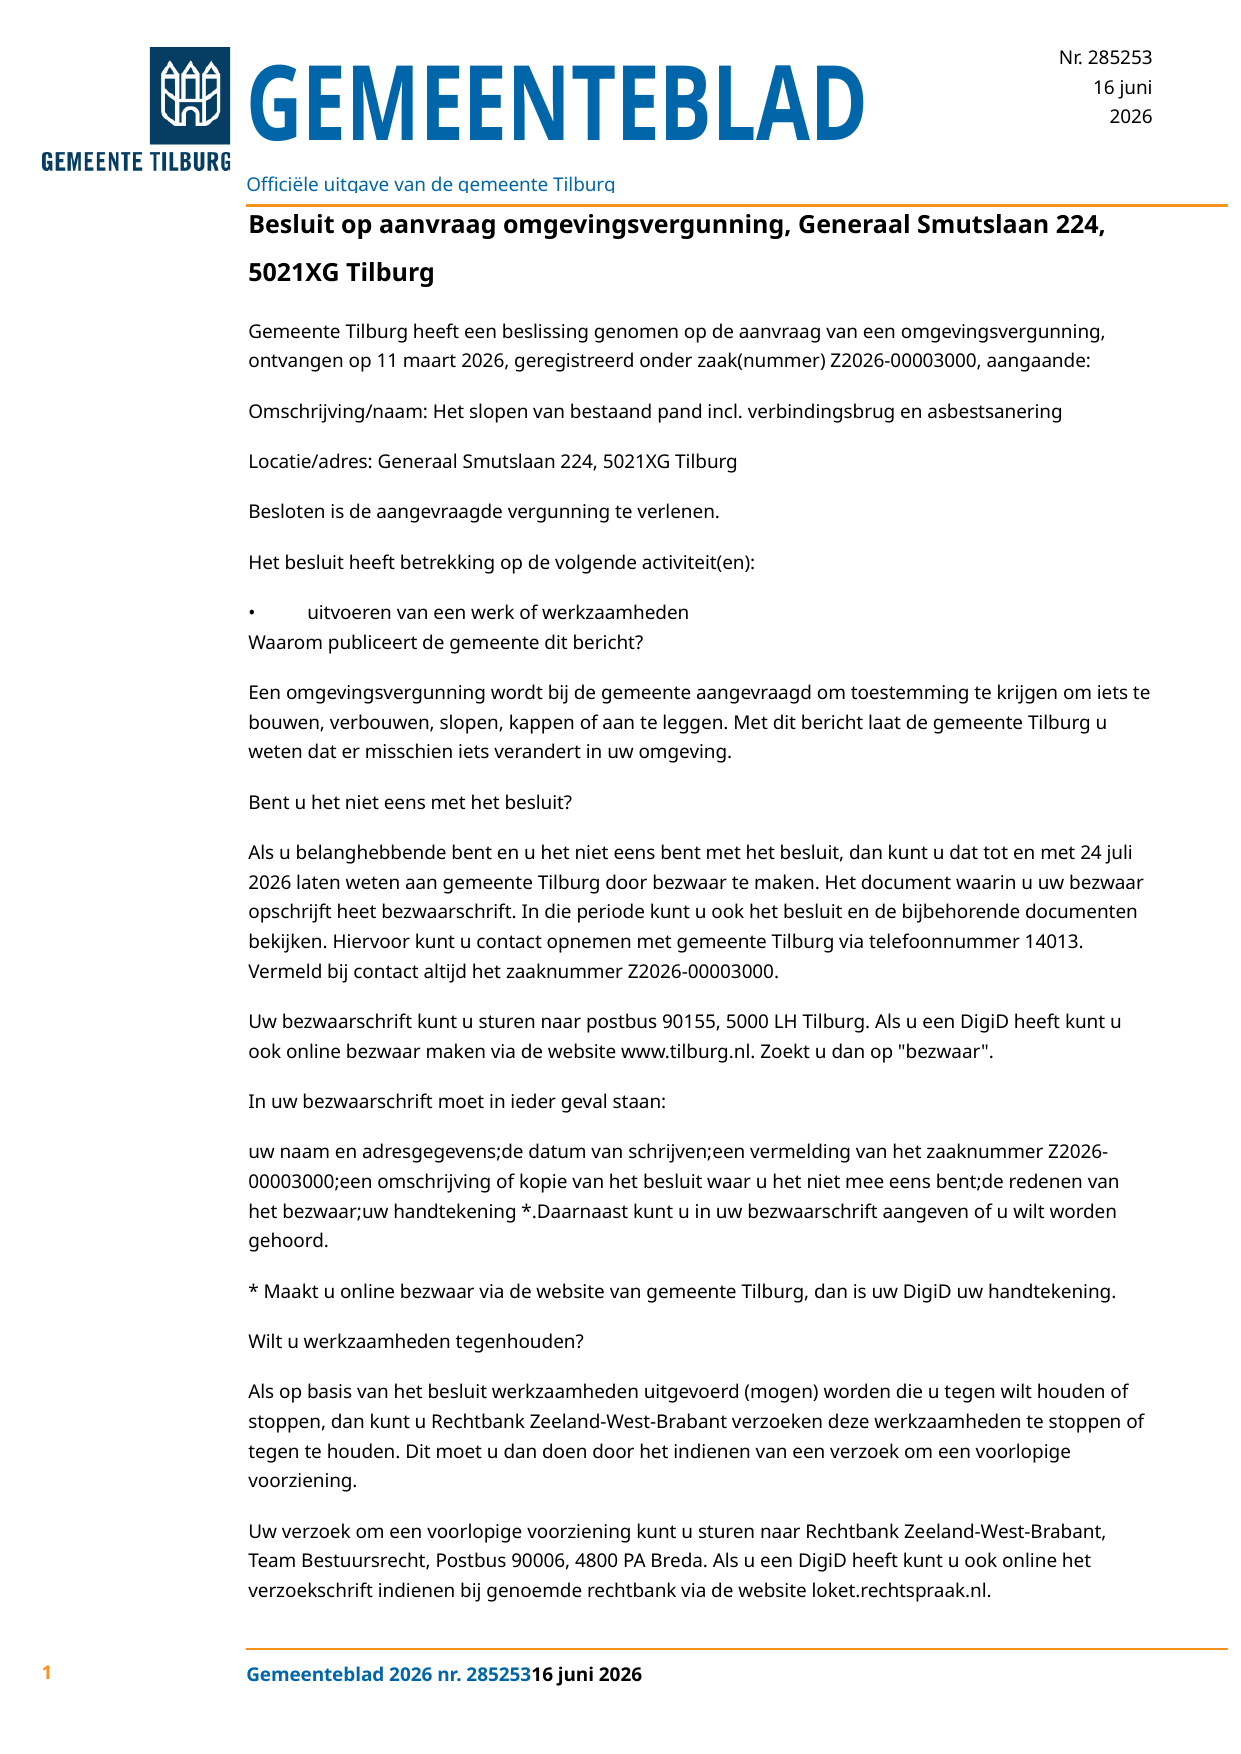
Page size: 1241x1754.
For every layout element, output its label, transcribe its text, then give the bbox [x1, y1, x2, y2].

text Het besluit heeft betrekking op de volgende activiteit(en): [248, 549, 1152, 575]
text Een omgevingsvergunning wordt bij de gemeente aangevraagd om toestemming te krijgen om iets te bouwen, verbouwen, slopen, kappen of aan te leggen. Met dit bericht laat de gemeente Tilburg u weten dat er misschien iets verandert in uw omgeving. [248, 679, 1152, 764]
text Besloten is de aangevraagde vergunning te verlenen. [248, 499, 1152, 524]
text Omschrijving/naam: Het slopen van bestaand pand incl. verbindingsbrug en asbestsanering [248, 398, 1152, 424]
picture [41, 47, 231, 172]
text Als op basis van het besluit werkzaamheden uitgevoerd (mogen) worden die u tegen wilt houden of stoppen, dan kunt u Rechtbank Zeeland-West-Brabant verzoeken deze werkzaamheden te stoppen of tegen te houden. Dit moet u dan doen door het indienen van een verzoek om een voorlopige voorziening. [248, 1379, 1152, 1493]
text Waarom publiceert de gemeente dit bericht? [248, 629, 1152, 655]
text * Maakt u online bezwaar via de website van gemeente Tilburg, dan is uw DigiD uw handtekening. [248, 1278, 1152, 1304]
text Als u belanghebbende bent en u het niet eens bent met het besluit, dan kunt u dat tot en met 24 juli 2026 laten weten aan gemeente Tilburg door bezwaar te maken. Het document waarin u uw bezwaar opschrijft heet bezwaarschrift. In die periode kunt u ook het besluit en de bijbehorende documenten bekijken. Hiervoor kunt u contact opnemen met gemeente Tilburg via telefoonnummer 14013. Vermeld bij contact altijd het zaaknummer Z2026-00003000. [248, 839, 1152, 984]
text Uw bezwaarschrift kunt u sturen naar postbus 90155, 5000 LH Tilburg. Als u een DigiD heeft kunt u ook online bezwaar maken via de website www.tilburg.nl. Zoekt u dan op "bezwaar". [248, 1008, 1152, 1064]
text uw naam en adresgegevens;de datum van schrijven;een vermelding van het zaaknummer Z2026-00003000;een omschrijving of kopie van het besluit waar u het niet mee eens bent;de redenen van het bezwaar;uw handtekening *.Daarnaast kunt u in uw bezwaarschrift aangeven of u wilt worden gehoord. [248, 1139, 1152, 1253]
list uitvoeren van een werk of werkzaamheden [248, 599, 1152, 625]
text Bent u het niet eens met het besluit? [248, 789, 1152, 815]
text Locatie/adres: Generaal Smutslaan 224, 5021XG Tilburg [248, 448, 1152, 474]
text Besluit op aanvraag omgevingsvergunning, Generaal Smutslaan 224, 5021XG Tilburg [248, 207, 1152, 288]
text Wilt u werkzaamheden tegenhouden? [248, 1328, 1152, 1354]
text In uw bezwaarschrift moet in ieder geval staan: [248, 1088, 1152, 1114]
text Gemeente Tilburg heeft een beslissing genomen op de aanvraag van een omgevingsvergunning, ontvangen op 11 maart 2026, geregistreerd onder zaak(nummer) Z2026-00003000, aangaande: [248, 318, 1152, 373]
text Uw verzoek om een voorlopige voorziening kunt u sturen naar Rechtbank Zeeland-West-Brabant, Team Bestuursrecht, Postbus 90006, 4800 PA Breda. Als u een DigiD heeft kunt u ook online het verzoekschrift indienen bij genoemde rechtbank via de website loket.rechtspraak.nl. [248, 1518, 1152, 1603]
